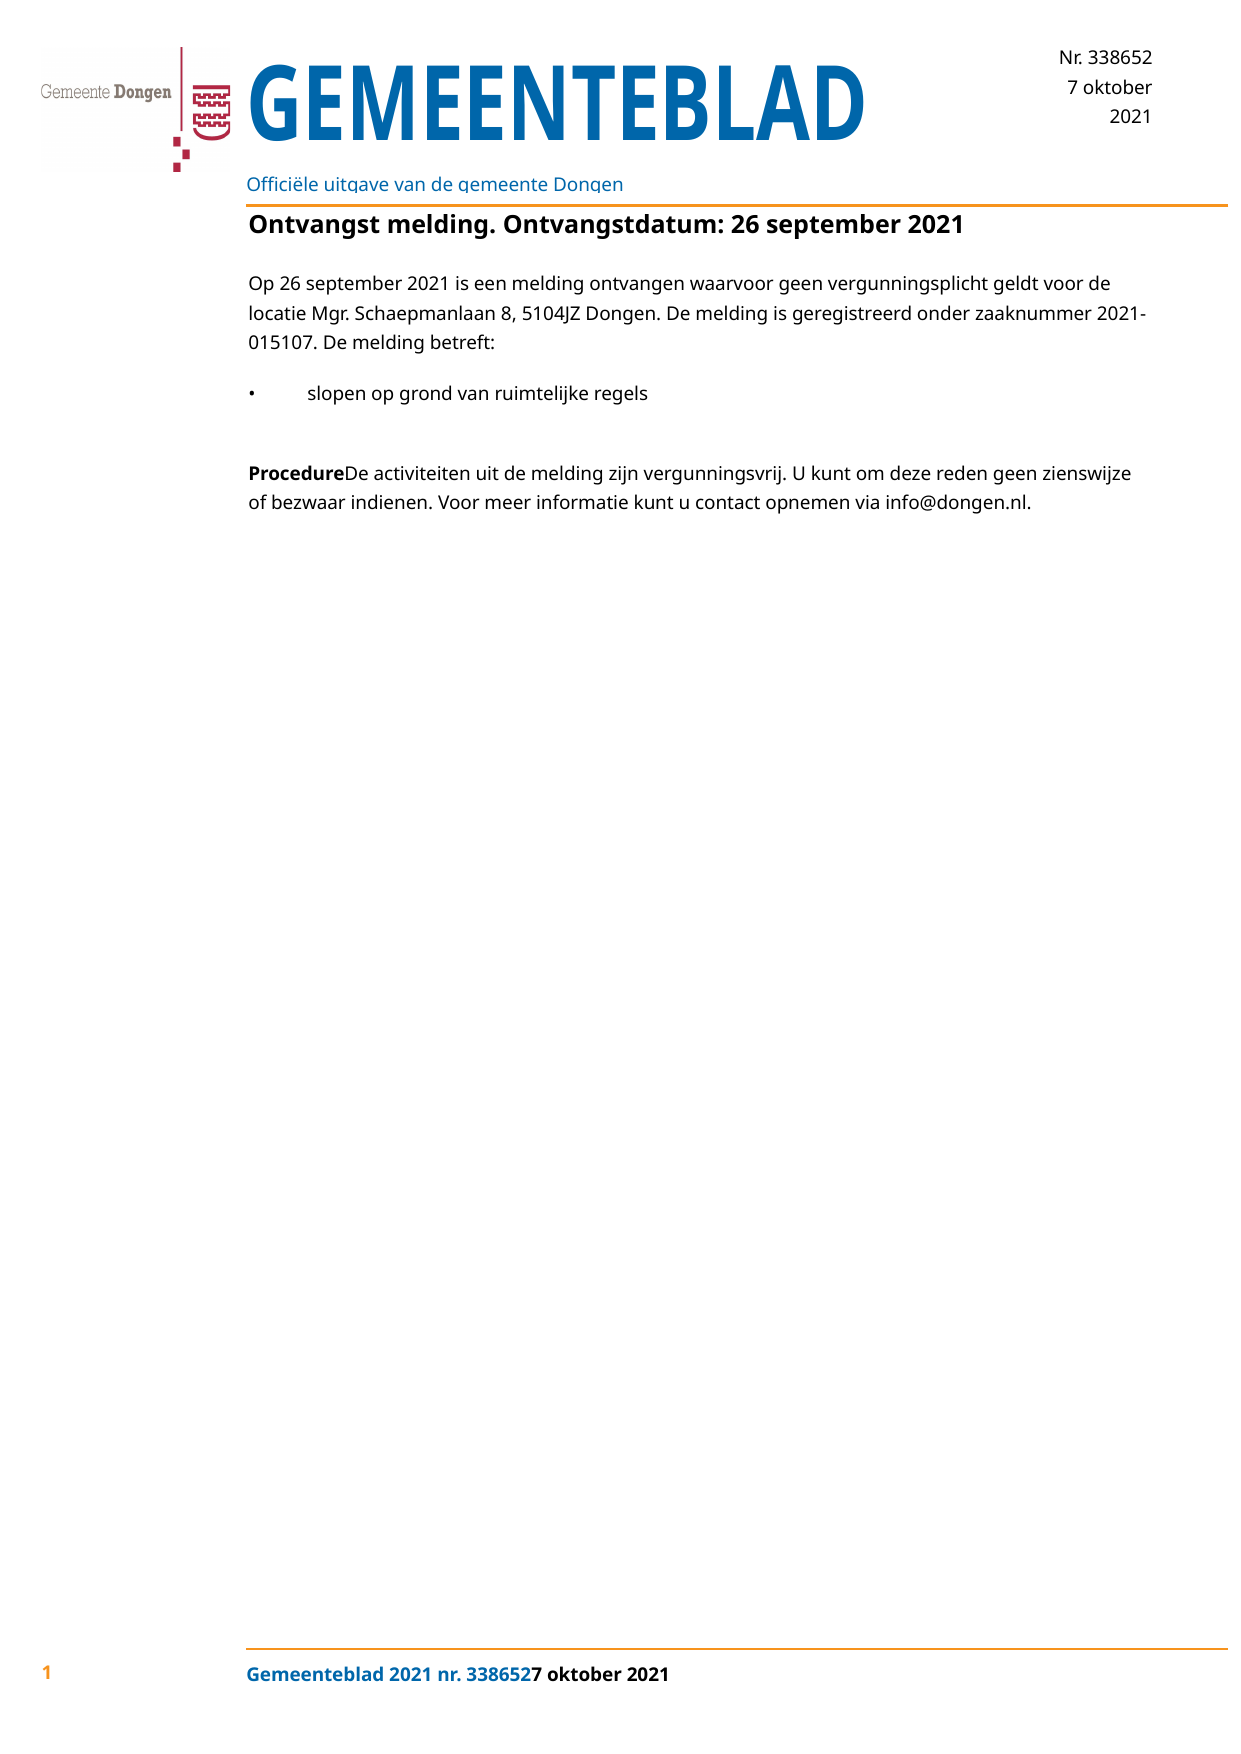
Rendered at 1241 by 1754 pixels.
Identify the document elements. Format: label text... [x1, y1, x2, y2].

text ProcedureDe activiteiten uit de melding zijn vergunningsvrij. U kunt om deze reden geen zienswijze of bezwaar indienen. Voor meer informatie kunt u contact opnemen via info@dongen.nl. [248, 460, 1152, 515]
list slopen op grond van ruimtelijke regels [248, 380, 1152, 406]
text Ontvangst melding. Ontvangstdatum: 26 september 2021 [248, 207, 1152, 241]
text Op 26 september 2021 is een melding ontvangen waarvoor geen vergunningsplicht geldt voor de locatie Mgr. Schaepmanlaan 8, 5104JZ Dongen. De melding is geregistreerd onder zaaknummer 2021-015107. De melding betreft: [248, 270, 1152, 355]
picture [41, 47, 231, 172]
